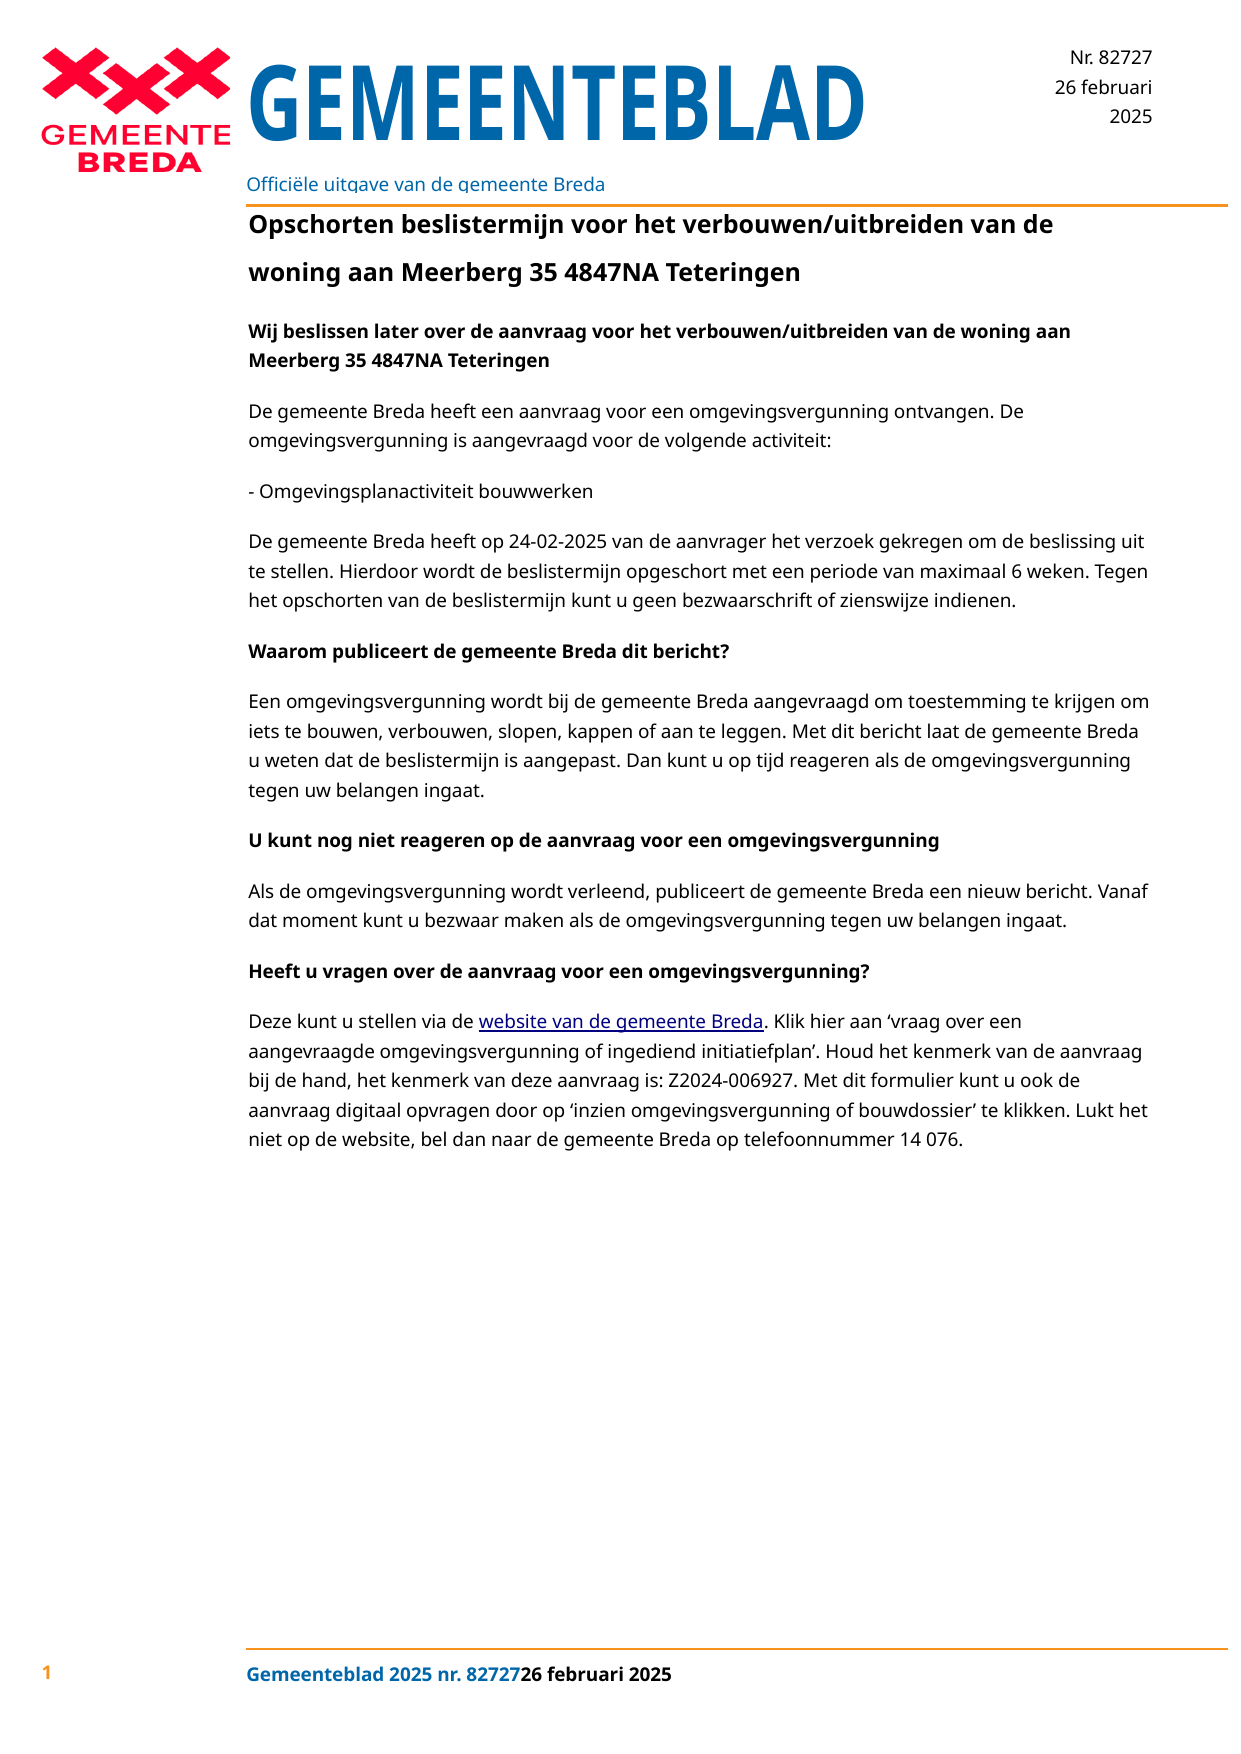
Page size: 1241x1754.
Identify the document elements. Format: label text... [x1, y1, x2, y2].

text Wij beslissen later over de aanvraag voor het verbouwen/uitbreiden van de woning aan Meerberg 35 4847NA Teteringen [248, 318, 1152, 373]
text Als de omgevingsvergunning wordt verleend, publiceert de gemeente Breda een nieuw bericht. Vanaf dat moment kunt u bezwaar maken als de omgevingsvergunning tegen uw belangen ingaat. [248, 878, 1152, 933]
picture [41, 47, 231, 172]
text Een omgevingsvergunning wordt bij de gemeente Breda aangevraagd om toestemming te krijgen om iets te bouwen, verbouwen, slopen, kappen of aan te leggen. Met dit bericht laat de gemeente Breda u weten dat de beslistermijn is aangepast. Dan kunt u op tijd reageren als de omgevingsvergunning tegen uw belangen ingaat. [248, 688, 1152, 803]
text Waarom publiceert de gemeente Breda dit bericht? [248, 638, 1152, 664]
text Opschorten beslistermijn voor het verbouwen/uitbreiden van de woning aan Meerberg 35 4847NA Teteringen [248, 207, 1152, 288]
text De gemeente Breda heeft een aanvraag voor een omgevingsvergunning ontvangen. De omgevingsvergunning is aangevraagd voor de volgende activiteit: [248, 398, 1152, 453]
text Heeft u vragen over de aanvraag voor een omgevingsvergunning? [248, 958, 1152, 984]
text - Omgevingsplanactiviteit bouwwerken [248, 478, 1152, 504]
text De gemeente Breda heeft op 24-02-2025 van de aanvrager het verzoek gekregen om de beslissing uit te stellen. Hierdoor wordt de beslistermijn opgeschort met een periode van maximaal 6 weken. Tegen het opschorten van de beslistermijn kunt u geen bezwaarschrift of zienswijze indienen. [248, 528, 1152, 613]
text Deze kunt u stellen via de website van de gemeente Breda. Klik hier aan ‘vraag over een aangevraagde omgevingsvergunning of ingediend initiatiefplan’. Houd het kenmerk van de aanvraag bij de hand, het kenmerk van deze aanvraag is: Z2024-006927. Met dit formulier kunt u ook de aanvraag digitaal opvragen door op ‘inzien omgevingsvergunning of bouwdossier’ te klikken. Lukt het niet op de website, bel dan naar de gemeente Breda op telefoonnummer 14 076. [248, 1008, 1152, 1152]
text U kunt nog niet reageren op de aanvraag voor een omgevingsvergunning [248, 827, 1152, 853]
